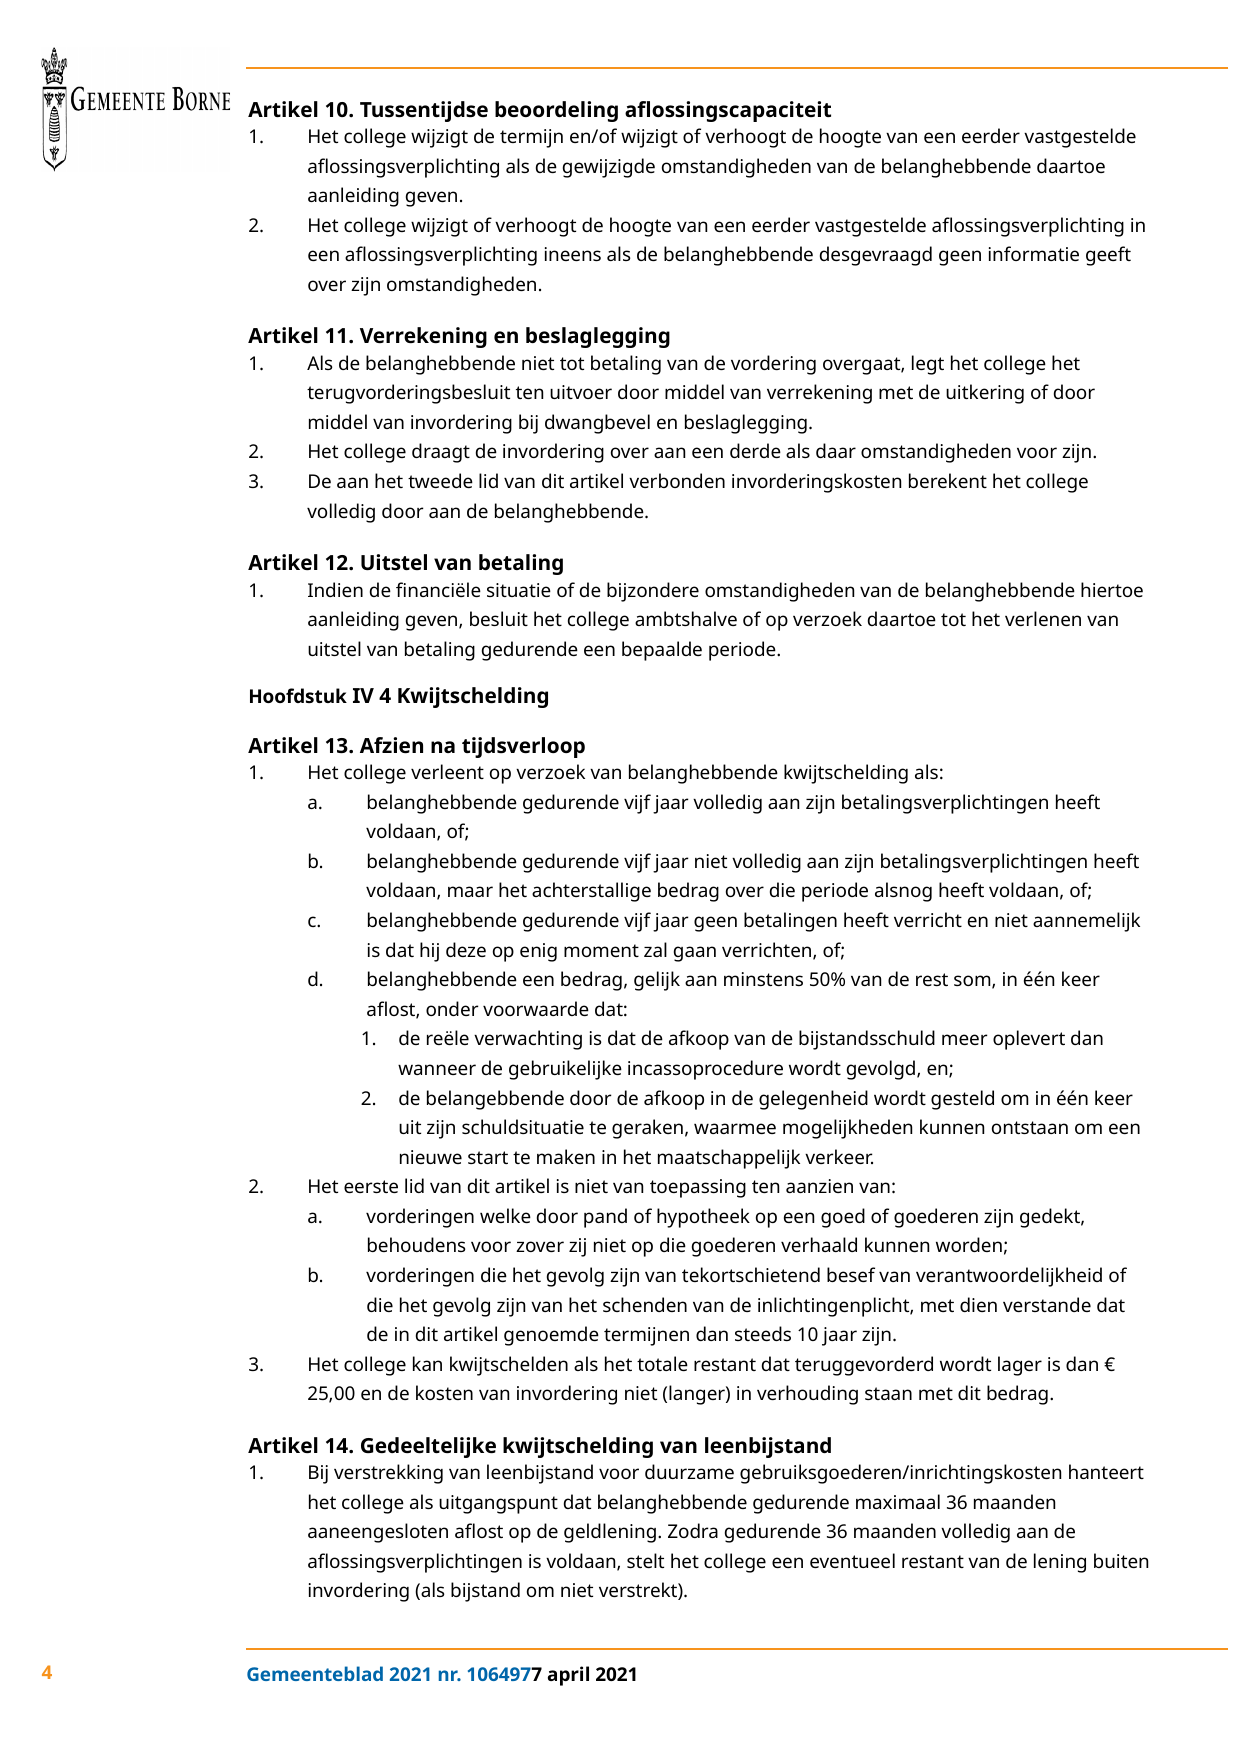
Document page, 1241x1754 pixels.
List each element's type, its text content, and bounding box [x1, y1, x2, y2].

list belanghebbende een bedrag, gelijk aan minstens 50% van de rest som, in één keer aflost, onder voorwaarde dat: [307, 966, 1152, 1022]
list Het college kan kwijtschelden als het totale restant dat teruggevorderd wordt lager is dan € 25,00 en de kosten van invordering niet (langer) in verhouding staan met dit bedrag. [248, 1351, 1152, 1406]
text Hoofdstuk IV 4 Kwijtschelding [248, 682, 1152, 710]
list Het college wijzigt of verhoogt de hoogte van een eerder vastgestelde aflossingsverplichting in een aflossingsverplichting ineens als de belanghebbende desgevraagd geen informatie geeft over zijn omstandigheden. [248, 212, 1152, 297]
list vorderingen die het gevolg zijn van tekortschietend besef van verantwoordelijkheid of die het gevolg zijn van het schenden van de inlichtingenplicht, met dien verstande dat de in dit artikel genoemde termijnen dan steeds 10 jaar zijn. [307, 1262, 1152, 1347]
text Artikel 11. Verrekening en beslaglegging [248, 322, 1152, 350]
picture [41, 47, 231, 172]
list De aan het tweede lid van dit artikel verbonden invorderingskosten berekent het college volledig door aan de belanghebbende. [248, 468, 1152, 524]
list belanghebbende gedurende vijf jaar niet volledig aan zijn betalingsverplichtingen heeft voldaan, maar het achterstallige bedrag over die periode alsnog heeft voldaan, of; [307, 848, 1152, 903]
list Het college draagt de invordering over aan een derde als daar omstandigheden voor zijn. [248, 439, 1152, 464]
list Het college wijzigt de termijn en/of wijzigt of verhoogt de hoogte van een eerder vastgestelde aflossingsverplichting als de gewijzigde omstandigheden van de belanghebbende daartoe aanleiding geven. [248, 123, 1152, 208]
list Indien de financiële situatie of de bijzondere omstandigheden van de belanghebbende hiertoe aanleiding geven, besluit het college ambtshalve of op verzoek daartoe tot het verlenen van uitstel van betaling gedurende een bepaalde periode. [248, 577, 1152, 662]
text Artikel 10. Tussentijdse beoordeling aflossingscapaciteit [248, 95, 1152, 123]
list Bij verstrekking van leenbijstand voor duurzame gebruiksgoederen/inrichtingskosten hanteert het college als uitgangspunt dat belanghebbende gedurende maximaal 36 maanden aaneengesloten aflost op de geldlening. Zodra gedurende 36 maanden volledig aan de aflossingsverplichtingen is voldaan, stelt het college een eventueel restant van de lening buiten invordering (als bijstand om niet verstrekt). [248, 1459, 1152, 1603]
text Artikel 12. Uitstel van betaling [248, 548, 1152, 577]
list Het college verleent op verzoek van belanghebbende kwijtschelding als: [248, 759, 1152, 785]
list belanghebbende gedurende vijf jaar geen betalingen heeft verricht en niet aannemelijk is dat hij deze op enig moment zal gaan verrichten, of; [307, 907, 1152, 962]
list de belangebbende door de afkoop in de gelegenheid wordt gesteld om in één keer uit zijn schuldsituatie te geraken, waarmee mogelijkheden kunnen ontstaan om een nieuwe start te maken in het maatschappelijk verkeer. [361, 1085, 1152, 1169]
list de reële verwachting is dat de afkoop van de bijstandsschuld meer oplevert dan wanneer de gebruikelijke incassoprocedure wordt gevolgd, en; [361, 1026, 1152, 1081]
list Het eerste lid van dit artikel is niet van toepassing ten aanzien van: [248, 1173, 1152, 1199]
list belanghebbende gedurende vijf jaar volledig aan zijn betalingsverplichtingen heeft voldaan, of; [307, 789, 1152, 844]
list Als de belanghebbende niet tot betaling van de vordering overgaat, legt het college het terugvorderingsbesluit ten uitvoer door middel van verrekening met de uitkering of door middel van invordering bij dwangbevel en beslaglegging. [248, 350, 1152, 435]
list vorderingen welke door pand of hypotheek op een goed of goederen zijn gedekt, behoudens voor zover zij niet op die goederen verhaald kunnen worden; [307, 1203, 1152, 1258]
text Artikel 13. Afzien na tijdsverloop [248, 731, 1152, 759]
text Artikel 14. Gedeeltelijke kwijtschelding van leenbijstand [248, 1431, 1152, 1459]
